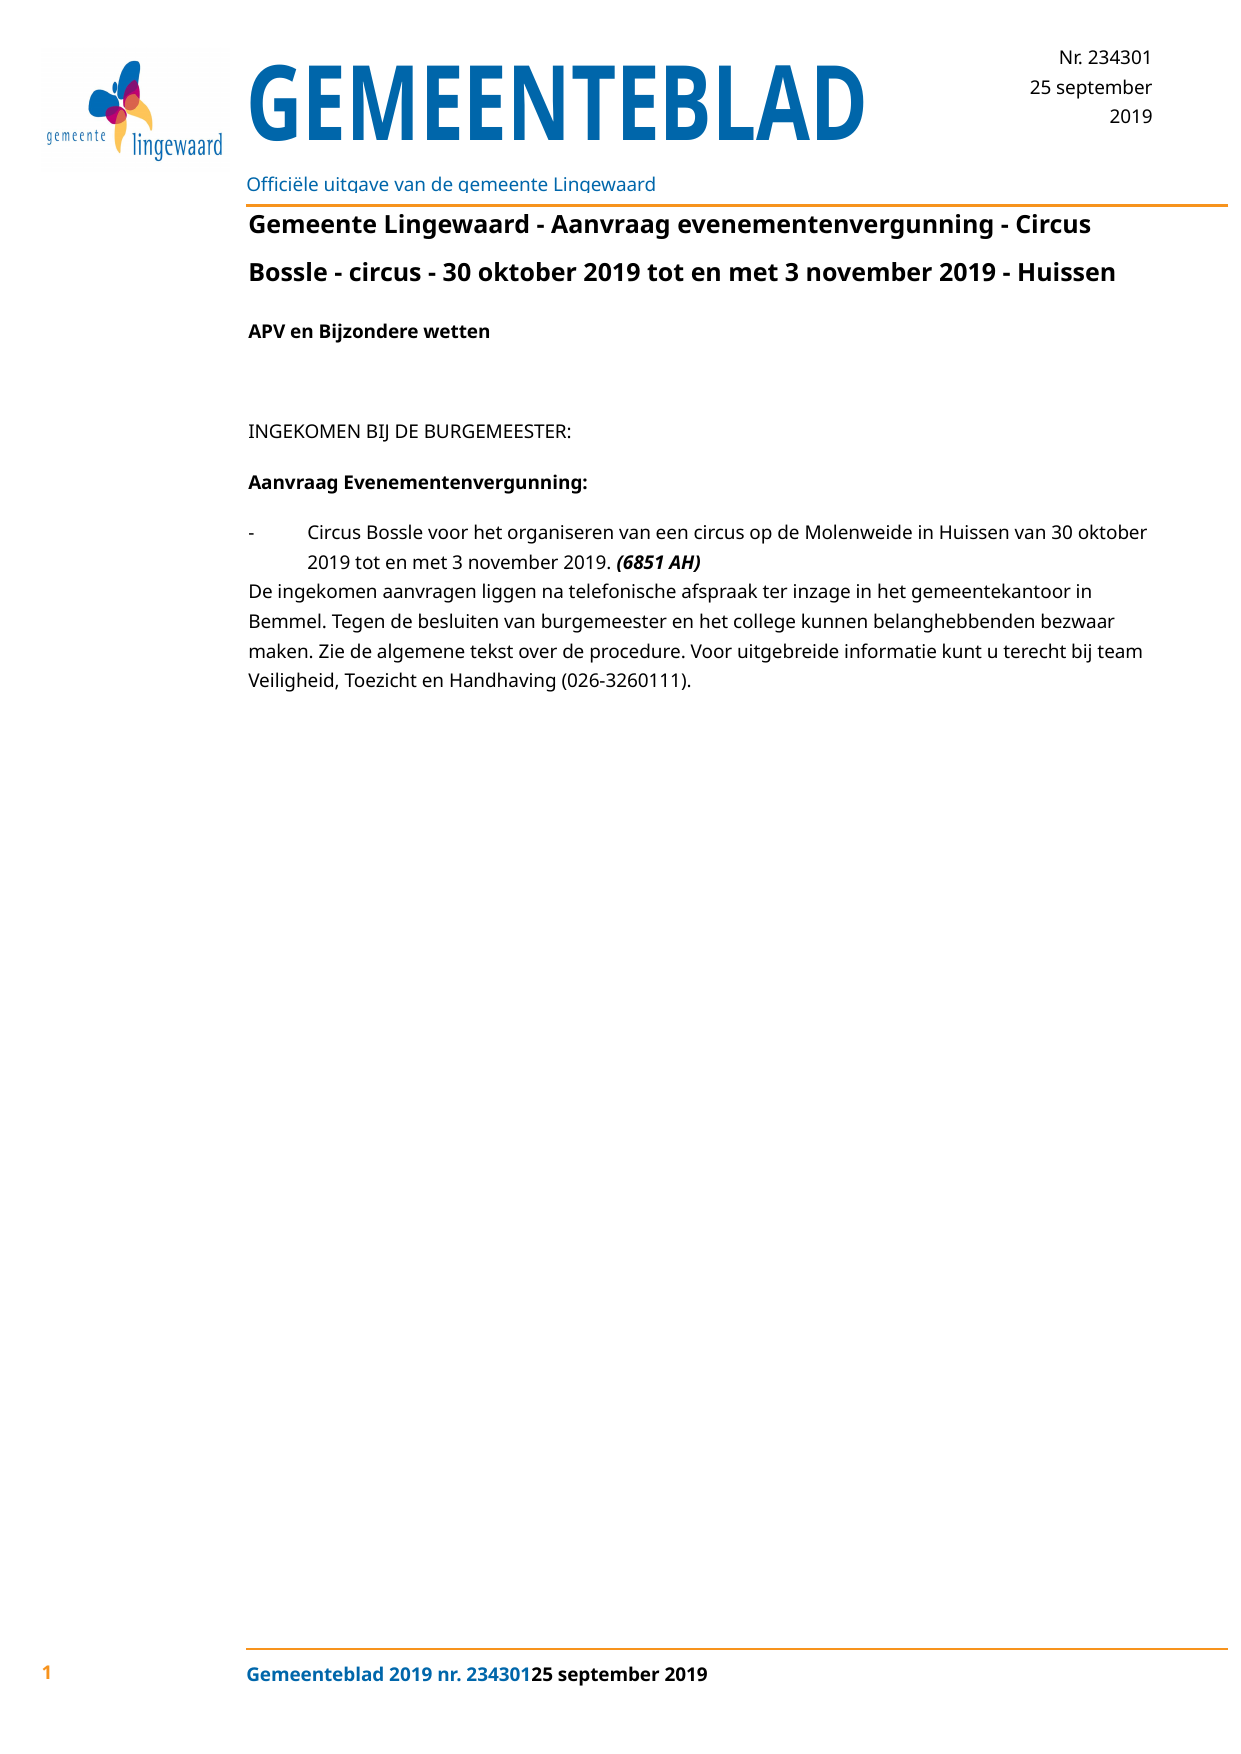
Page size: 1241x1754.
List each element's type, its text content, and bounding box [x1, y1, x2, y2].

picture [41, 47, 231, 172]
list Circus Bossle voor het organiseren van een circus op de Molenweide in Huissen van 30 oktober 2019 tot en met 3 november 2019. (6851 AH) [248, 519, 1152, 575]
text Aanvraag Evenementenvergunning: [248, 469, 1152, 495]
text De ingekomen aanvragen liggen na telefonische afspraak ter inzage in het gemeentekantoor in Bemmel. Tegen de besluiten van burgemeester en het college kunnen belanghebbenden bezwaar maken. Zie de algemene tekst over de procedure. Voor uitgebreide informatie kunt u terecht bij team Veiligheid, Toezicht en Handhaving (026-3260111). [248, 579, 1152, 693]
text Gemeente Lingewaard - Aanvraag evenementenvergunning - Circus Bossle - circus - 30 oktober 2019 tot en met 3 november 2019 - Huissen [248, 207, 1152, 288]
text INGEKOMEN BIJ DE BURGEMEESTER: [248, 419, 1152, 444]
text APV en Bijzondere wetten [248, 318, 1152, 344]
